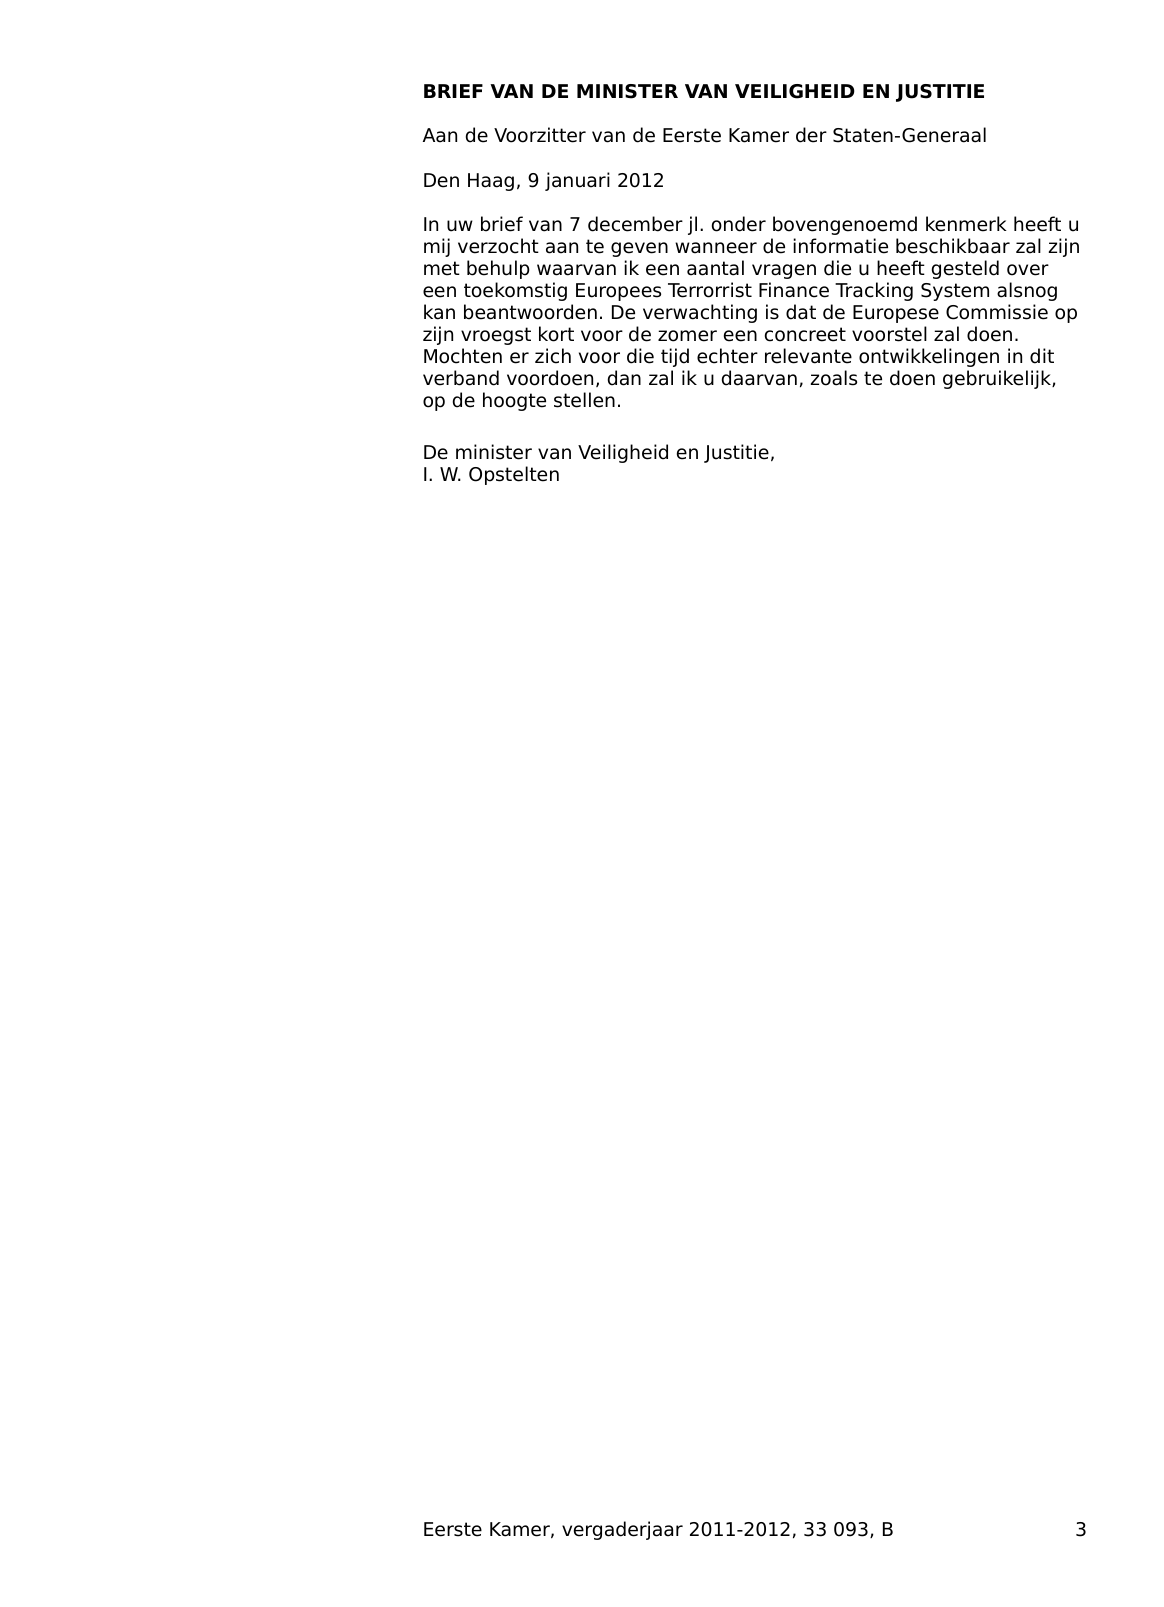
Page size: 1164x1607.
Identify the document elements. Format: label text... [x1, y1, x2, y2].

text Den Haag, 9 januari 2012 [422, 169, 1087, 192]
subtitle BRIEF VAN DE MINISTER VAN VEILIGHEID EN JUSTITIE [422, 81, 1087, 103]
text Aan de Voorzitter van de Eerste Kamer der Staten-Generaal [422, 125, 1087, 147]
text De minister van Veiligheid en Justitie, I. W. Opstelten [422, 442, 1087, 486]
text In uw brief van 7 december jl. onder bovengenoemd kenmerk heeft u mij verzocht aan te geven wanneer de informatie beschikbaar zal zijn met behulp waarvan ik een aantal vragen die u heeft gesteld over een toekomstig Europees Terrorrist Finance Tracking System alsnog kan beantwoorden. De verwachting is dat de Europese Commissie op zijn vroegst kort voor de zomer een concreet voorstel zal doen. Mochten er zich voor die tijd echter relevante ontwikkelingen in dit verband voordoen, dan zal ik u daarvan, zoals te doen gebruikelijk, op de hoogte stellen. [422, 214, 1087, 412]
